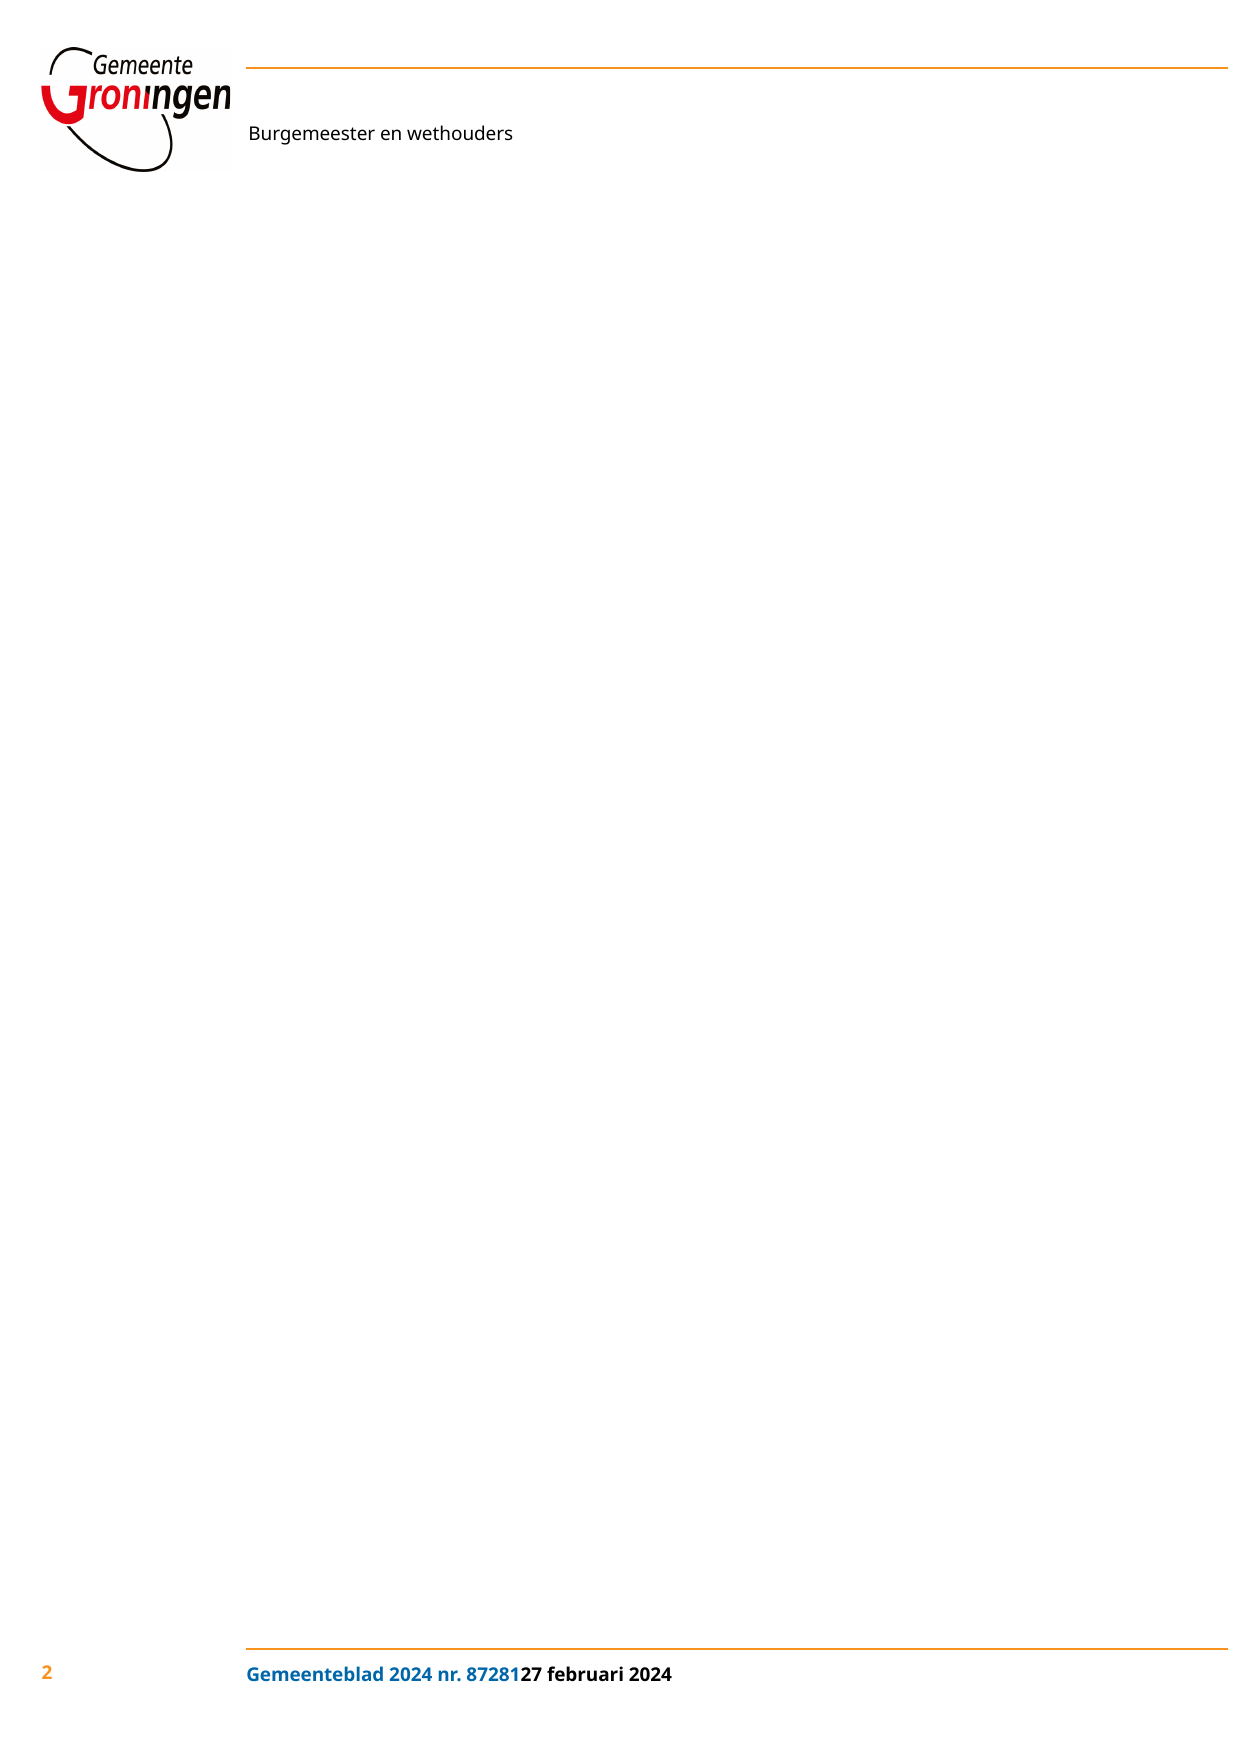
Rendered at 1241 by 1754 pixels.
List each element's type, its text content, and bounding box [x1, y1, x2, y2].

text Burgemeester en wethouders [248, 121, 1152, 146]
picture [41, 47, 231, 172]
